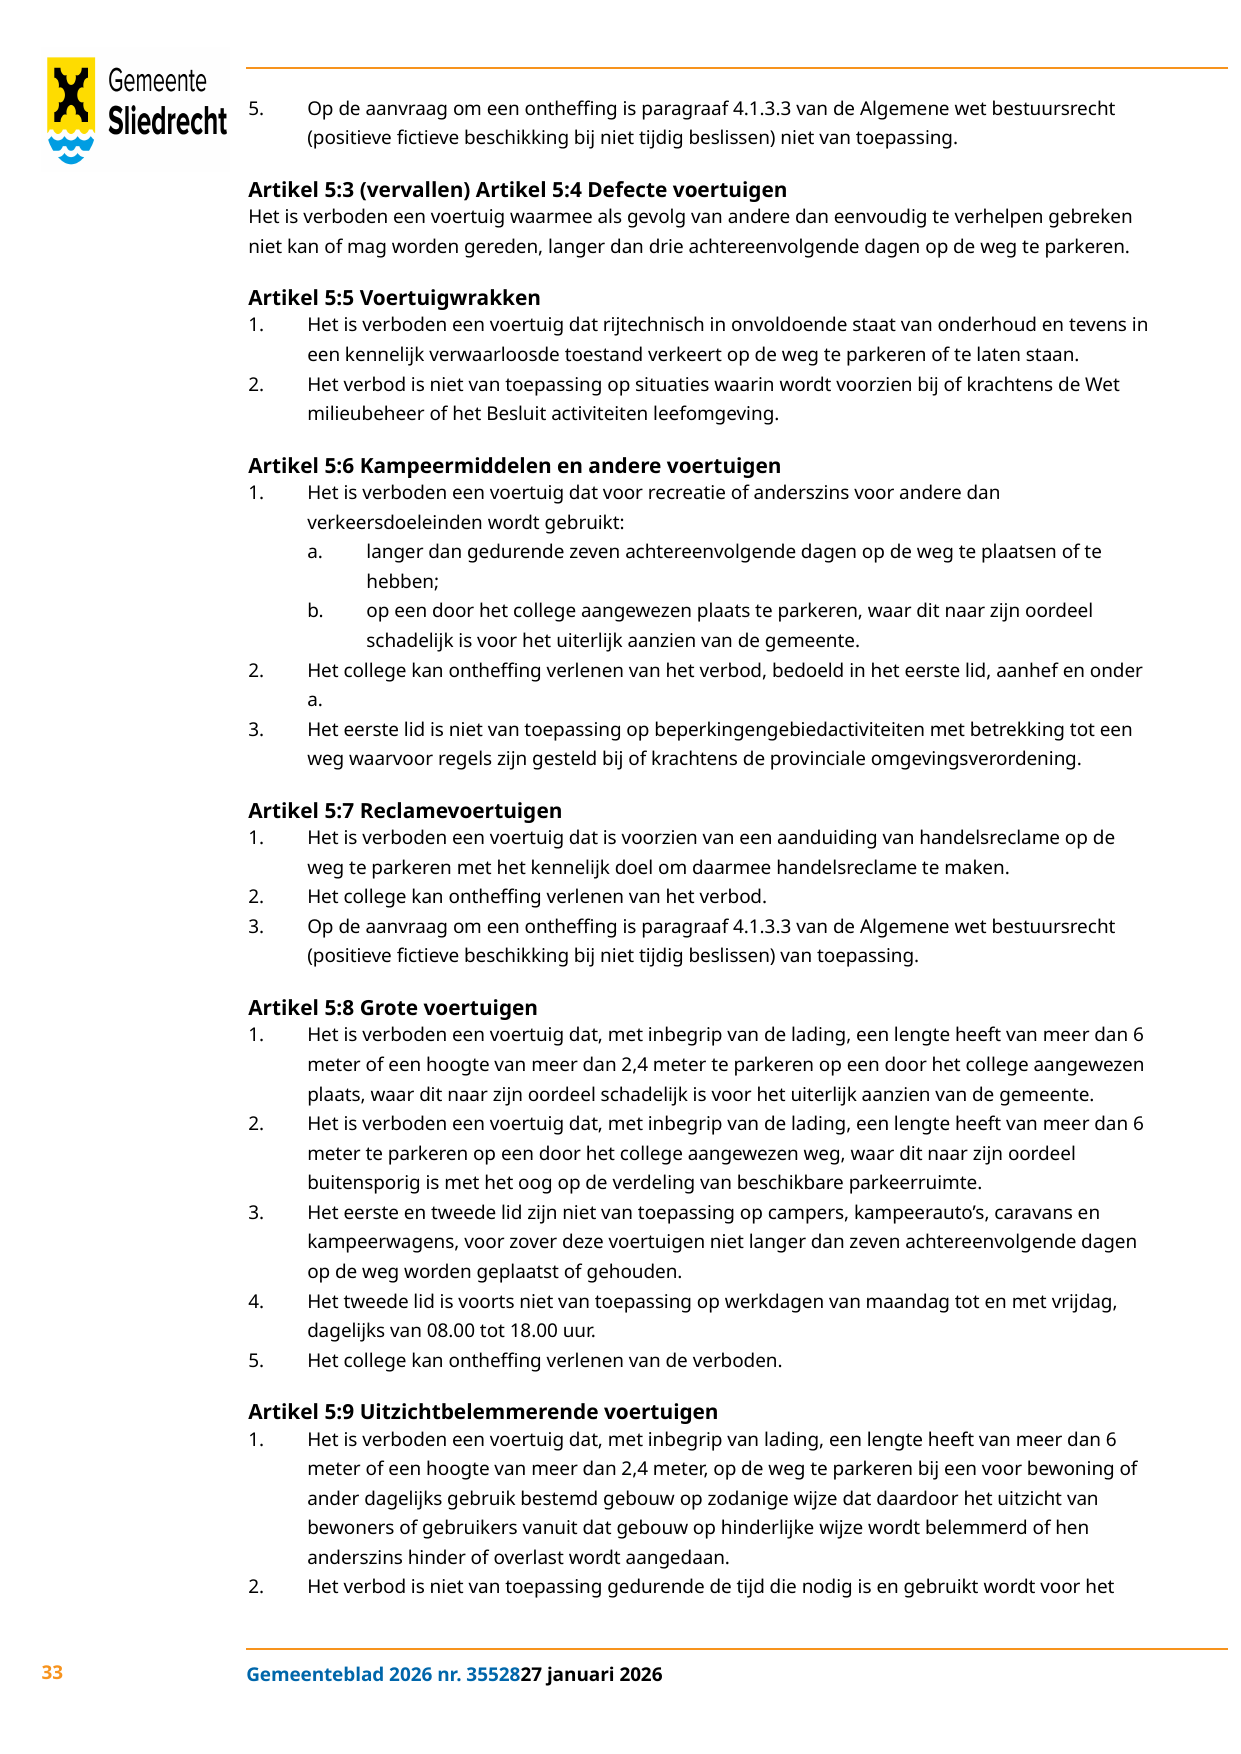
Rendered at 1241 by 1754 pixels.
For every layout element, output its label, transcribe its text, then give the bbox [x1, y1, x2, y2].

list Het verbod is niet van toepassing gedurende de tijd die nodig is en gebruikt wordt voor het [248, 1574, 1152, 1599]
text Artikel 5:3 (vervallen) Artikel 5:4 Defecte voertuigen [248, 175, 1152, 203]
text Artikel 5:7 Reclamevoertuigen [248, 796, 1152, 824]
list Het verbod is niet van toepassing op situaties waarin wordt voorzien bij of krachtens de Wet milieubeheer of het Besluit activiteiten leefomgeving. [248, 371, 1152, 426]
list op een door het college aangewezen plaats te parkeren, waar dit naar zijn oordeel schadelijk is voor het uiterlijk aanzien van de gemeente. [307, 598, 1152, 653]
text Het is verboden een voertuig waarmee als gevolg van andere dan eenvoudig te verhelpen gebreken niet kan of mag worden gereden, langer dan drie achtereenvolgende dagen op de weg te parkeren. [248, 203, 1152, 258]
list langer dan gedurende zeven achtereenvolgende dagen op de weg te plaatsen of te hebben; [307, 538, 1152, 594]
list Op de aanvraag om een ontheffing is paragraaf 4.1.3.3 van de Algemene wet bestuursrecht (positieve fictieve beschikking bij niet tijdig beslissen) niet van toepassing. [248, 95, 1152, 150]
text Artikel 5:8 Grote voertuigen [248, 993, 1152, 1022]
list Het tweede lid is voorts niet van toepassing op werkdagen van maandag tot en met vrijdag, dagelijks van 08.00 tot 18.00 uur. [248, 1288, 1152, 1343]
list Het is verboden een voertuig dat, met inbegrip van lading, een lengte heeft van meer dan 6 meter of een hoogte van meer dan 2,4 meter, op de weg te parkeren bij een voor bewoning of ander dagelijks gebruik bestemd gebouw op zodanige wijze dat daardoor het uitzicht van bewoners of gebruikers vanuit dat gebouw op hinderlijke wijze wordt belemmerd of hen anderszins hinder of overlast wordt aangedaan. [248, 1426, 1152, 1570]
list Het eerste lid is niet van toepassing op beperkingengebiedactiviteiten met betrekking tot een weg waarvoor regels zijn gesteld bij of krachtens de provinciale omgevingsverordening. [248, 716, 1152, 771]
text Artikel 5:6 Kampeermiddelen en andere voertuigen [248, 451, 1152, 479]
list Het is verboden een voertuig dat, met inbegrip van de lading, een lengte heeft van meer dan 6 meter of een hoogte van meer dan 2,4 meter te parkeren op een door het college aangewezen plaats, waar dit naar zijn oordeel schadelijk is voor het uiterlijk aanzien van de gemeente. [248, 1022, 1152, 1106]
list Het is verboden een voertuig dat voor recreatie of anderszins voor andere dan verkeersdoeleinden wordt gebruikt: [248, 479, 1152, 534]
list Het is verboden een voertuig dat rijtechnisch in onvoldoende staat van onderhoud en tevens in een kennelijk verwaarloosde toestand verkeert op de weg te parkeren of te laten staan. [248, 312, 1152, 367]
list Op de aanvraag om een ontheffing is paragraaf 4.1.3.3 van de Algemene wet bestuursrecht (positieve fictieve beschikking bij niet tijdig beslissen) van toepassing. [248, 913, 1152, 968]
picture [41, 47, 231, 172]
list Het college kan ontheffing verlenen van de verboden. [248, 1347, 1152, 1373]
text Artikel 5:9 Uitzichtbelemmerende voertuigen [248, 1397, 1152, 1426]
list Het is verboden een voertuig dat, met inbegrip van de lading, een lengte heeft van meer dan 6 meter te parkeren op een door het college aangewezen weg, waar dit naar zijn oordeel buitensporig is met het oog op de verdeling van beschikbare parkeerruimte. [248, 1110, 1152, 1195]
list Het is verboden een voertuig dat is voorzien van een aanduiding van handelsreclame op de weg te parkeren met het kennelijk doel om daarmee handelsreclame te maken. [248, 824, 1152, 880]
list Het eerste en tweede lid zijn niet van toepassing op campers, kampeerauto’s, caravans en kampeerwagens, voor zover deze voertuigen niet langer dan zeven achtereenvolgende dagen op de weg worden geplaatst of gehouden. [248, 1199, 1152, 1284]
list Het college kan ontheffing verlenen van het verbod. [248, 883, 1152, 909]
list Het college kan ontheffing verlenen van het verbod, bedoeld in het eerste lid, aanhef en onder a. [248, 657, 1152, 712]
text Artikel 5:5 Voertuigwrakken [248, 283, 1152, 312]
